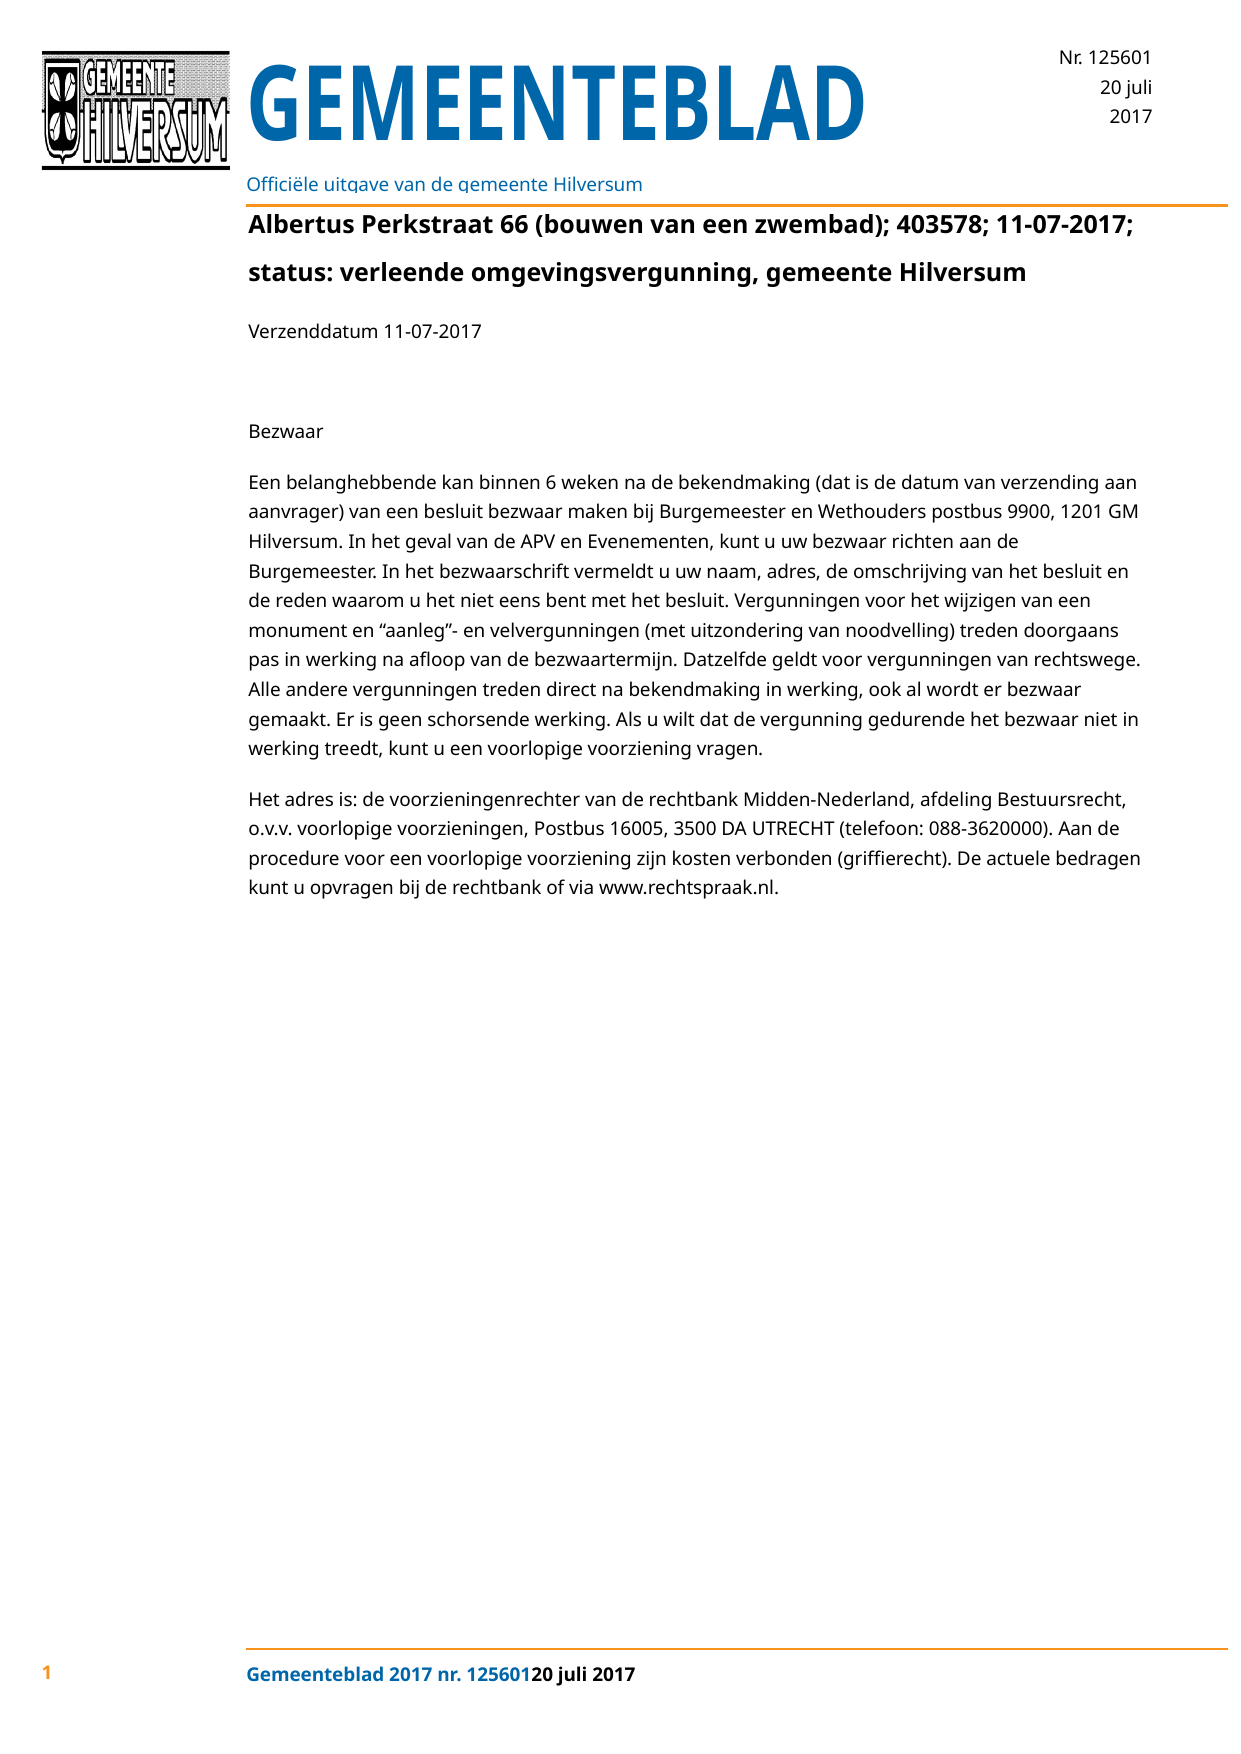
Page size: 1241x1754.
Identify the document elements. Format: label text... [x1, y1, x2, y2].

text Het adres is: de voorzieningenrechter van de rechtbank Midden-Nederland, afdeling Bestuursrecht, o.v.v. voorlopige voorzieningen, Postbus 16005, 3500 DA UTRECHT (telefoon: 088-3620000). Aan de procedure voor een voorlopige voorziening zijn kosten verbonden (griffierecht). De actuele bedragen kunt u opvragen bij de rechtbank of via www.rechtspraak.nl. [248, 786, 1152, 900]
text Een belanghebbende kan binnen 6 weken na de bekendmaking (dat is de datum van verzending aan aanvrager) van een besluit bezwaar maken bij Burgemeester en Wethouders postbus 9900, 1201 GM Hilversum. In het geval van de APV en Evenementen, kunt u uw bezwaar richten aan de Burgemeester. In het bezwaarschrift vermeldt u uw naam, adres, de omschrijving van het besluit en de reden waarom u het niet eens bent met het besluit. Vergunningen voor het wijzigen van een monument en “aanleg”- en velvergunningen (met uitzondering van noodvelling) treden doorgaans pas in werking na afloop van de bezwaartermijn. Datzelfde geldt voor vergunningen van rechtswege. Alle andere vergunningen treden direct na bekendmaking in werking, ook al wordt er bezwaar gemaakt. Er is geen schorsende werking. Als u wilt dat de vergunning gedurende het bezwaar niet in werking treedt, kunt u een voorlopige voorziening vragen. [248, 469, 1152, 761]
picture [41, 47, 231, 172]
text Albertus Perkstraat 66 (bouwen van een zwembad); 403578; 11-07-2017; status: verleende omgevingsvergunning, gemeente Hilversum [248, 207, 1152, 288]
text Bezwaar [248, 419, 1152, 444]
text Verzenddatum 11-07-2017 [248, 318, 1152, 344]
